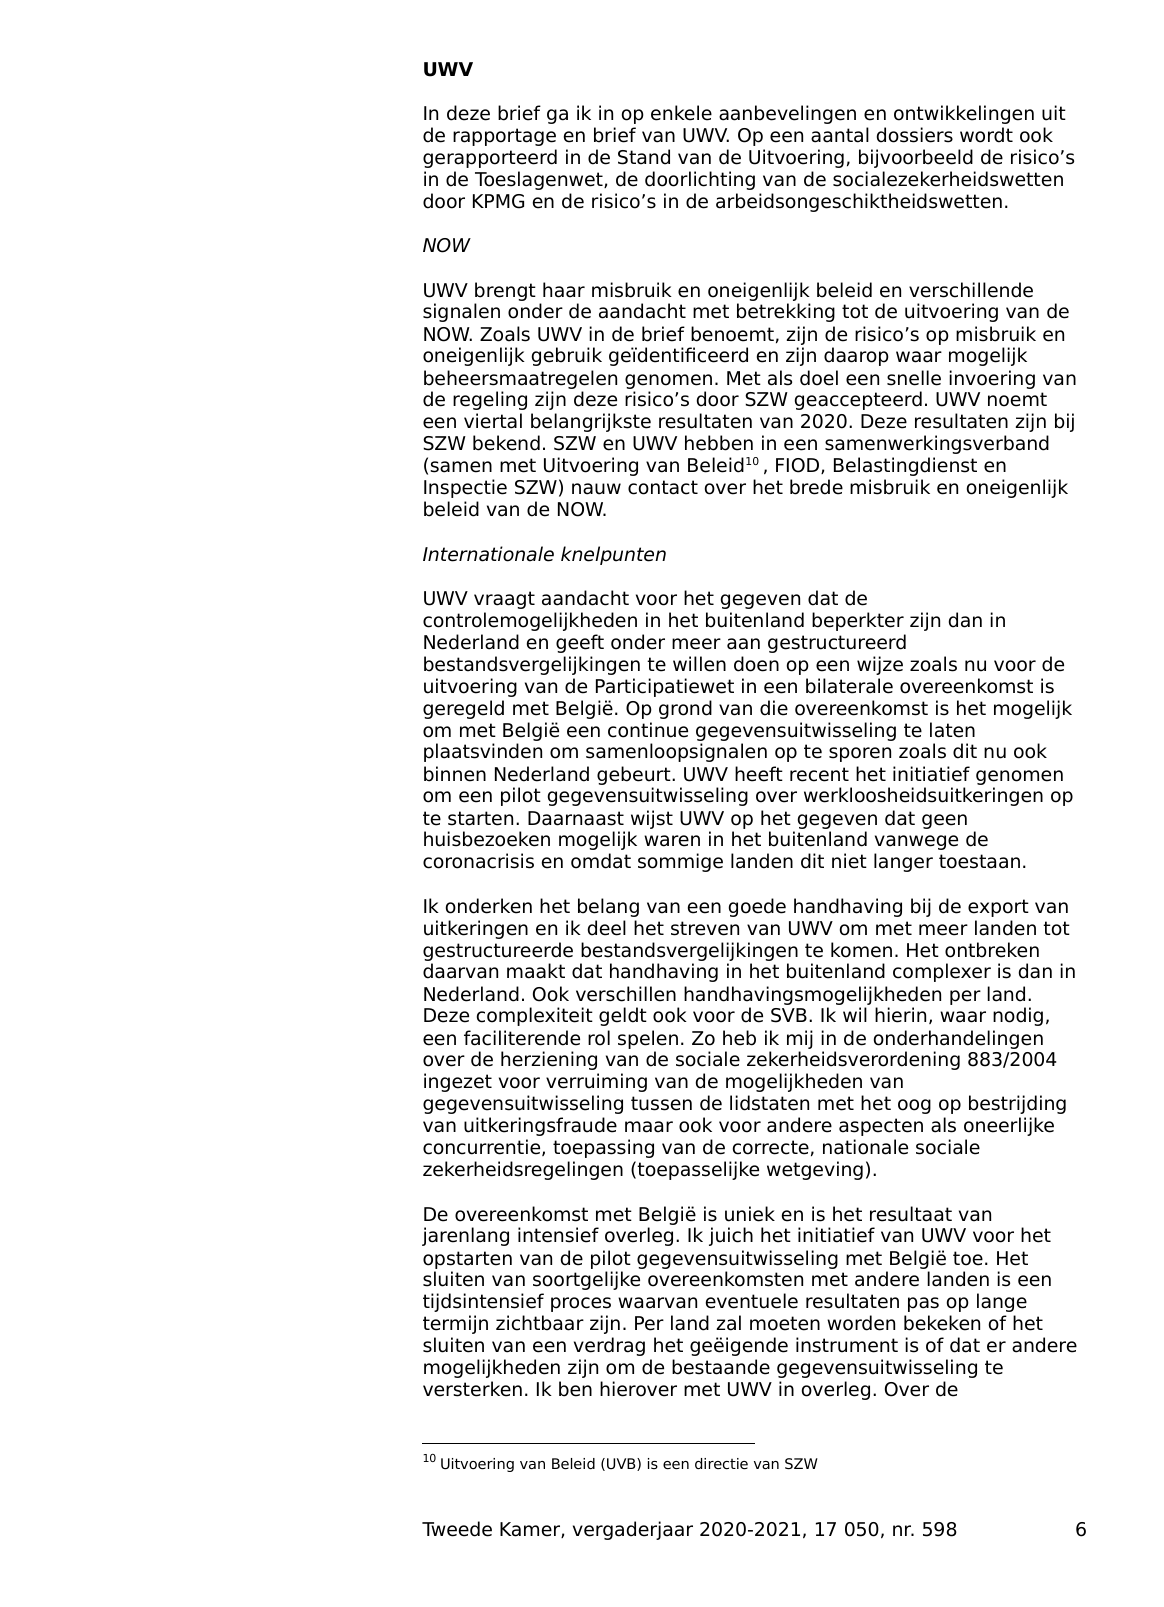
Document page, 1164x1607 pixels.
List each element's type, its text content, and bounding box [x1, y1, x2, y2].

subtitle NOW [422, 235, 1087, 257]
text Uitvoering van Beleid (UVB) is een directie van SZW [422, 1452, 1087, 1474]
text De overeenkomst met België is uniek en is het resultaat van jarenlang intensief overleg. Ik juich het initiatief van UWV voor het opstarten van de pilot gegevensuitwisseling met België toe. Het sluiten van soortgelijke overeenkomsten met andere landen is een tijdsintensief proces waarvan eventuele resultaten pas op lange termijn zichtbaar zijn. Per land zal moeten worden bekeken of het sluiten van een verdrag het geëigende instrument is of dat er andere mogelijkheden zijn om de bestaande gegevensuitwisseling te versterken. Ik ben hierover met UWV in overleg. Over de [422, 1203, 1087, 1401]
text UWV brengt haar misbruik en oneigenlijk beleid en verschillende signalen onder de aandacht met betrekking tot de uitvoering van de NOW. Zoals UWV in de brief benoemt, zijn de risico’s op misbruik en oneigenlijk gebruik geïdentificeerd en zijn daarop waar mogelijk beheersmaatregelen genomen. Met als doel een snelle invoering van de regeling zijn deze risico’s door SZW geaccepteerd. UWV noemt een viertal belangrijkste resultaten van 2020. Deze resultaten zijn bij SZW bekend. SZW en UWV hebben in een samenwerkingsverband (samen met Uitvoering van Beleid, FIOD, Belastingdienst en Inspectie SZW) nauw contact over het brede misbruik en oneigenlijk beleid van de NOW. [422, 279, 1087, 521]
subtitle Internationale knelpunten [422, 543, 1087, 565]
text In deze brief ga ik in op enkele aanbevelingen en ontwikkelingen uit de rapportage en brief van UWV. Op een aantal dossiers wordt ook gerapporteerd in de Stand van de Uitvoering, bijvoorbeeld de risico’s in de Toeslagenwet, de doorlichting van de socialezekerheidswetten door KPMG en de risico’s in de arbeidsongeschiktheidswetten. [422, 103, 1087, 213]
subtitle UWV [422, 59, 1087, 81]
text UWV vraagt aandacht voor het gegeven dat de controlemogelijkheden in het buitenland beperkter zijn dan in Nederland en geeft onder meer aan gestructureerd bestandsvergelijkingen te willen doen op een wijze zoals nu voor de uitvoering van de Participatiewet in een bilaterale overeenkomst is geregeld met België. Op grond van die overeenkomst is het mogelijk om met België een continue gegevensuitwisseling te laten plaatsvinden om samenloopsignalen op te sporen zoals dit nu ook binnen Nederland gebeurt. UWV heeft recent het initiatief genomen om een pilot gegevensuitwisseling over werkloosheidsuitkeringen op te starten. Daarnaast wijst UWV op het gegeven dat geen huisbezoeken mogelijk waren in het buitenland vanwege de coronacrisis en omdat sommige landen dit niet langer toestaan. [422, 588, 1087, 873]
text Ik onderken het belang van een goede handhaving bij de export van uitkeringen en ik deel het streven van UWV om met meer landen tot gestructureerde bestandsvergelijkingen te komen. Het ontbreken daarvan maakt dat handhaving in het buitenland complexer is dan in Nederland. Ook verschillen handhavingsmogelijkheden per land. Deze complexiteit geldt ook voor de SVB. Ik wil hierin, waar nodig, een faciliterende rol spelen. Zo heb ik mij in de onderhandelingen over de herziening van de sociale zekerheidsverordening 883/2004 ingezet voor verruiming van de mogelijkheden van gegevensuitwisseling tussen de lidstaten met het oog op bestrijding van uitkeringsfraude maar ook voor andere aspecten als oneerlijke concurrentie, toepassing van de correcte, nationale sociale zekerheidsregelingen (toepasselijke wetgeving). [422, 896, 1087, 1181]
